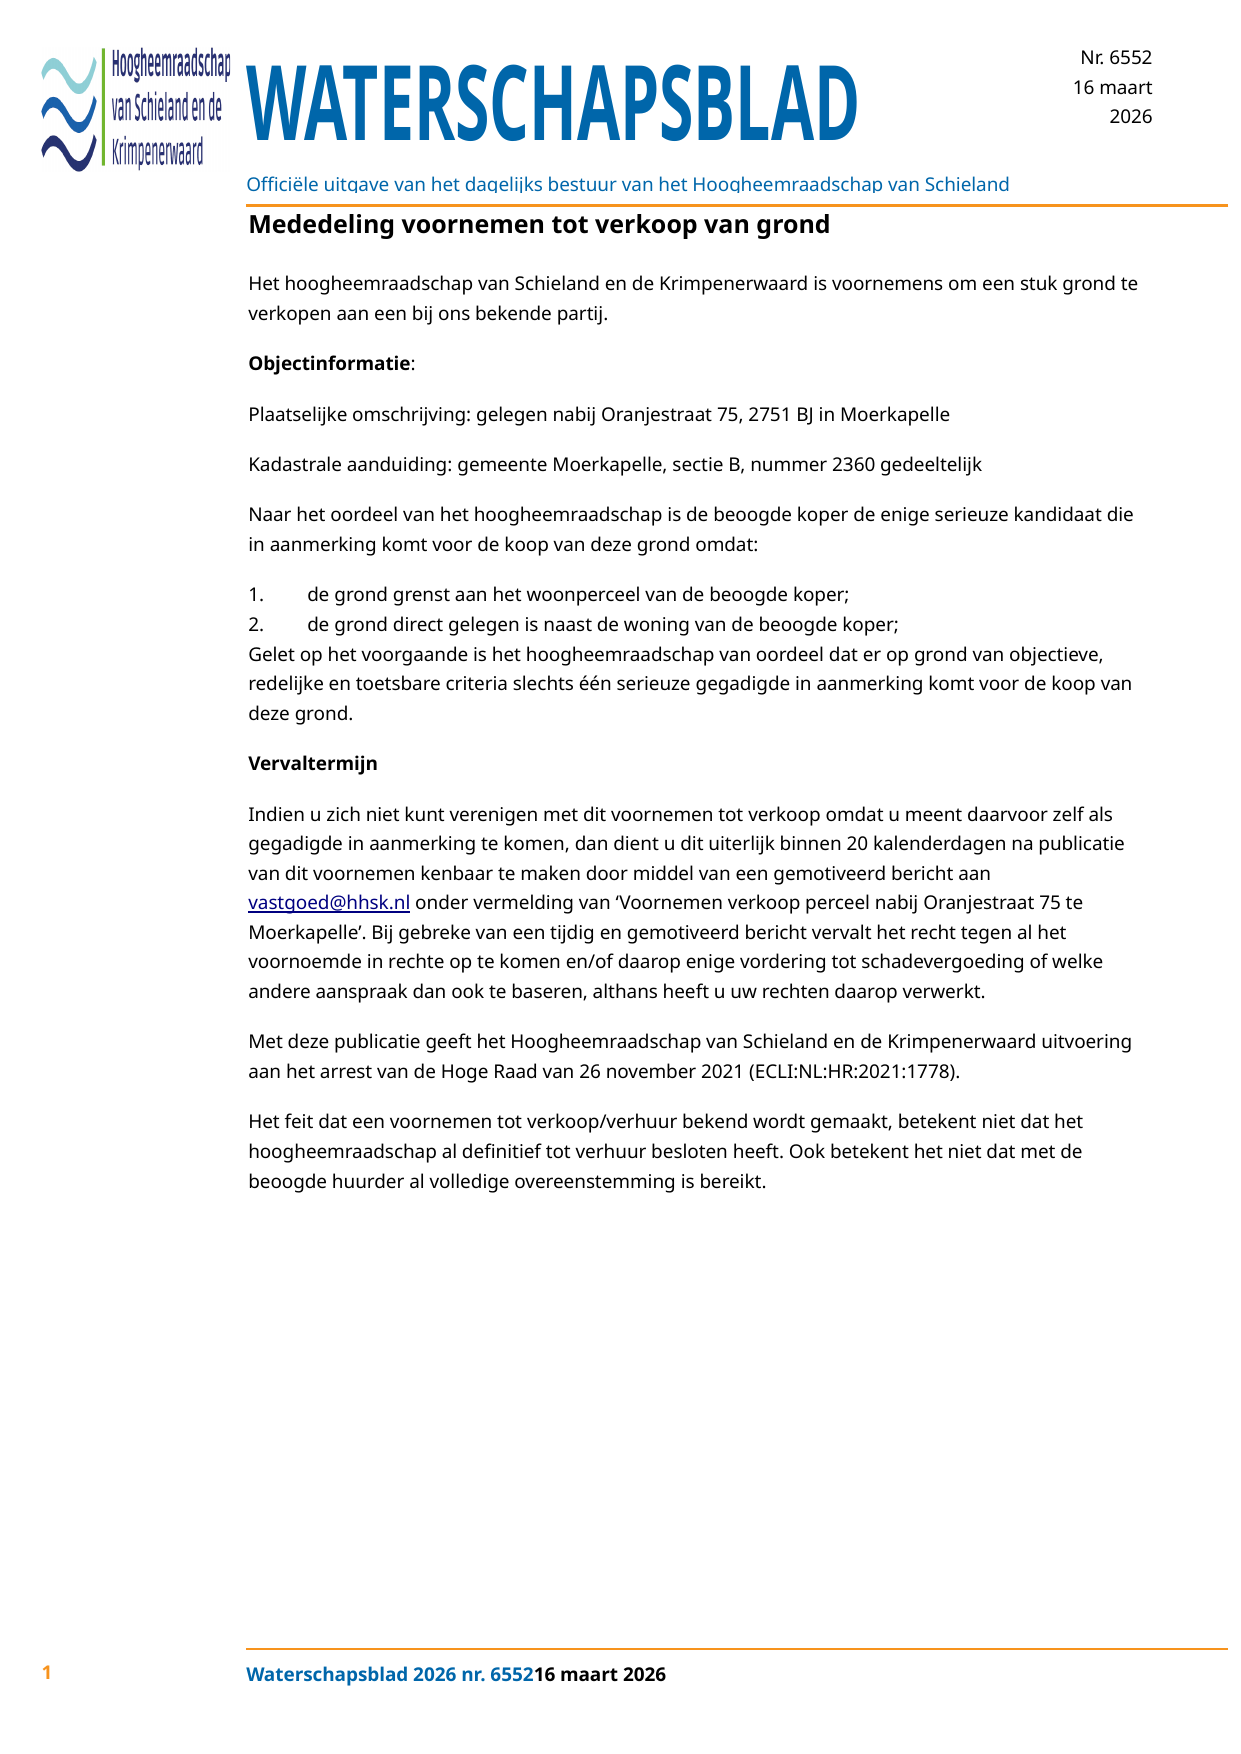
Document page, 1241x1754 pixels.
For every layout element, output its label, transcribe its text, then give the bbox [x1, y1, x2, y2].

text Mededeling voornemen tot verkoop van grond [248, 207, 1152, 241]
list de grond grenst aan het woonperceel van de beoogde koper; [248, 582, 1152, 607]
text Plaatselijke omschrijving: gelegen nabij Oranjestraat 75, 2751 BJ in Moerkapelle [248, 401, 1152, 426]
text Met deze publicatie geeft het Hoogheemraadschap van Schieland en de Krimpenerwaard uitvoering aan het arrest van de Hoge Raad van 26 november 2021 (ECLI:NL:HR:2021:1778). [248, 1029, 1152, 1084]
text Naar het oordeel van het hoogheemraadschap is de beoogde koper de enige serieuze kandidaat die in aanmerking komt voor de koop van deze grond omdat: [248, 502, 1152, 557]
list de grond direct gelegen is naast de woning van de beoogde koper; [248, 611, 1152, 637]
picture [41, 47, 231, 172]
text Indien u zich niet kunt verenigen met dit voornemen tot verkoop omdat u meent daarvoor zelf als gegadigde in aanmerking te komen, dan dient u dit uiterlijk binnen 20 kalenderdagen na publicatie van dit voornemen kenbaar te maken door middel van een gemotiveerd bericht aan vastgoed@hhsk.nl onder vermelding van ‘Voornemen verkoop perceel nabij Oranjestraat 75 te Moerkapelle’. Bij gebreke van een tijdig en gemotiveerd bericht vervalt het recht tegen al het voornoemde in rechte op te komen en/of daarop enige vordering tot schadevergoeding of welke andere aanspraak dan ook te baseren, althans heeft u uw rechten daarop verwerkt. [248, 801, 1152, 1004]
text Het feit dat een voornemen tot verkoop/verhuur bekend wordt gemaakt, betekent niet dat het hoogheemraadschap al definitief tot verhuur besloten heeft. Ook betekent het niet dat met de beoogde huurder al volledige overeenstemming is bereikt. [248, 1109, 1152, 1193]
text Objectinformatie: [248, 350, 1152, 376]
text Het hoogheemraadschap van Schieland en de Krimpenerwaard is voornemens om een stuk grond te verkopen aan een bij ons bekende partij. [248, 270, 1152, 326]
text Gelet op het voorgaande is het hoogheemraadschap van oordeel dat er op grond van objectieve, redelijke en toetsbare criteria slechts één serieuze gegadigde in aanmerking komt voor de koop van deze grond. [248, 641, 1152, 726]
text Kadastrale aanduiding: gemeente Moerkapelle, sectie B, nummer 2360 gedeeltelijk [248, 451, 1152, 477]
text Vervaltermijn [248, 750, 1152, 776]
